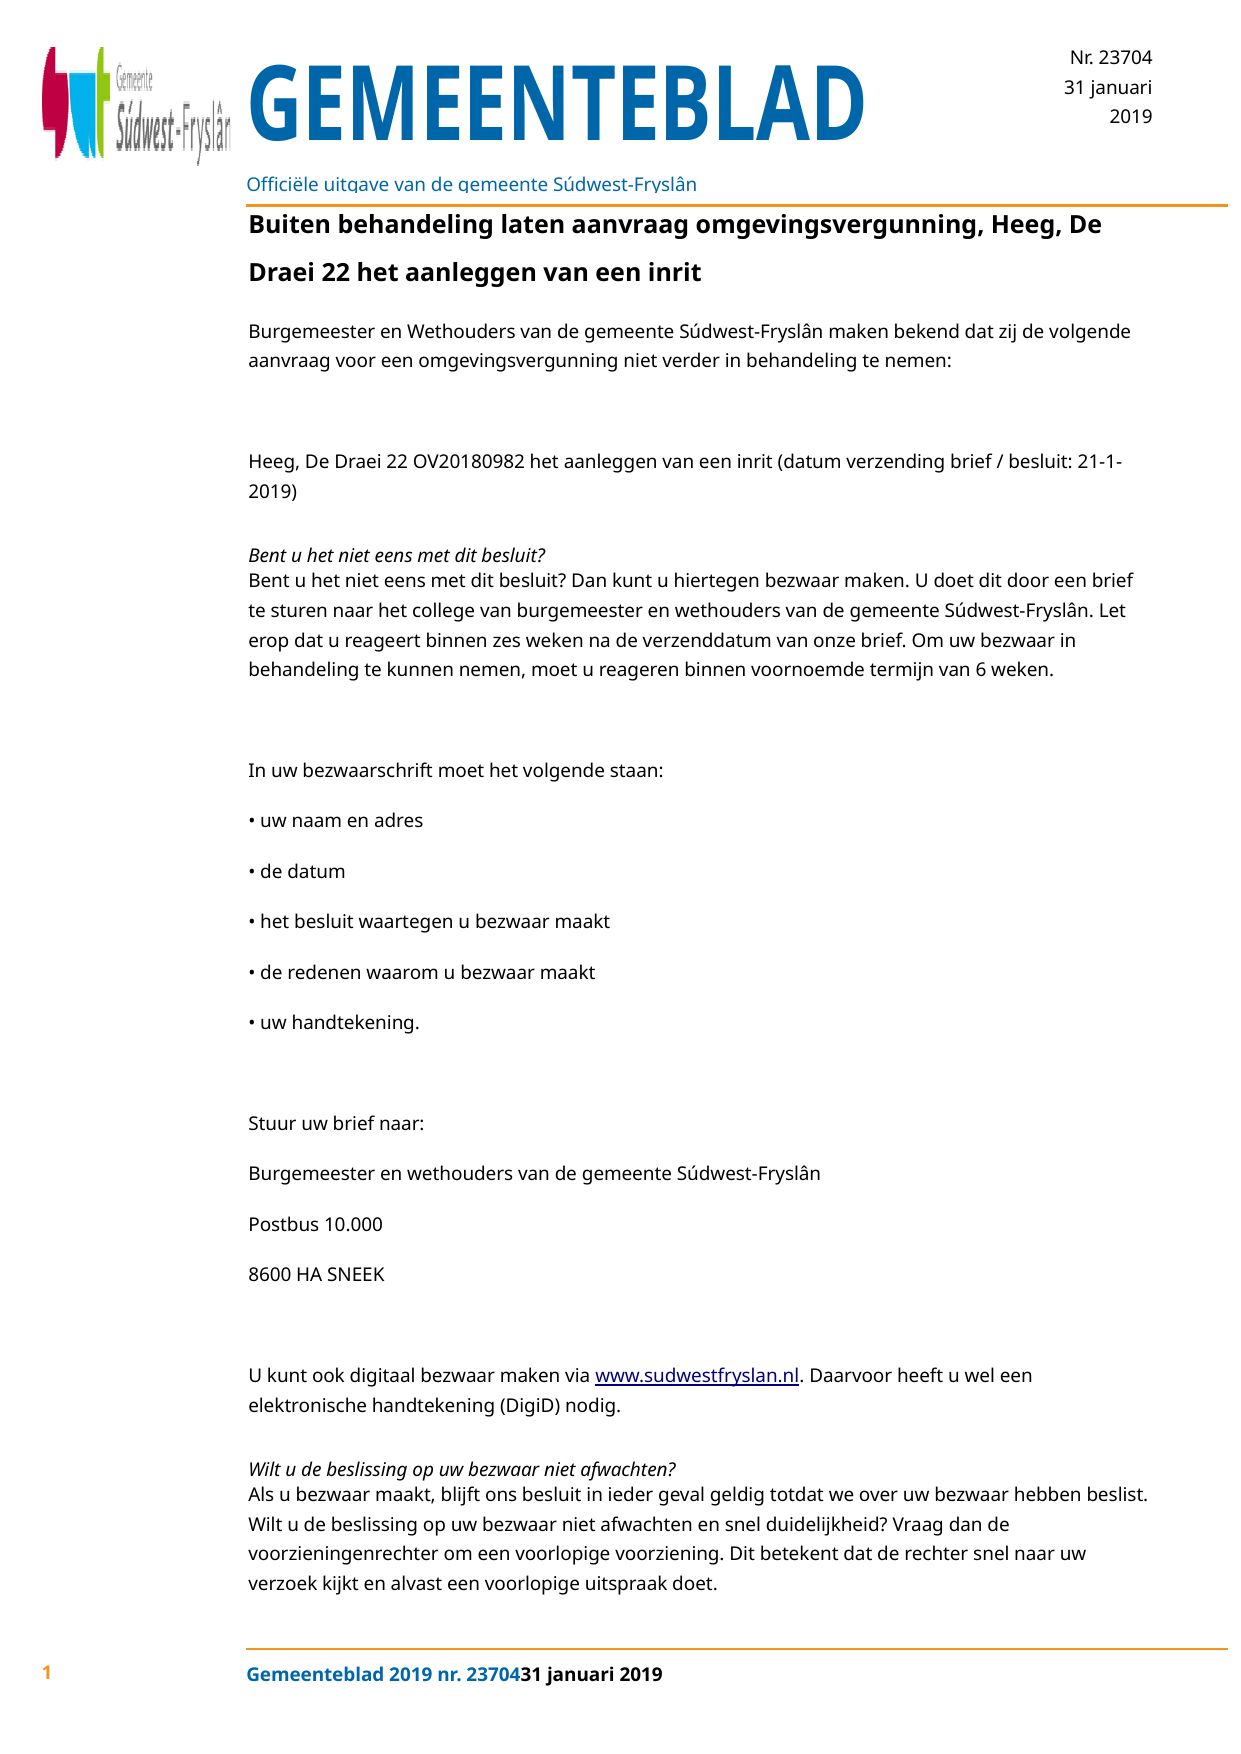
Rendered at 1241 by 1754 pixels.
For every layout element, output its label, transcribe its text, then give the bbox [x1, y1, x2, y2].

text Bent u het niet eens met dit besluit? [248, 542, 1152, 568]
text Burgemeester en wethouders van de gemeente Súdwest-Fryslân [248, 1161, 1152, 1186]
text Heeg, De Draei 22 OV20180982 het aanleggen van een inrit (datum verzending brief / besluit: 21-1-2019) [248, 448, 1152, 504]
text • de redenen waarom u bezwaar maakt [248, 959, 1152, 984]
text Burgemeester en Wethouders van de gemeente Súdwest-Fryslân maken bekend dat zij de volgende aanvraag voor een omgevingsvergunning niet verder in behandeling te nemen: [248, 318, 1152, 373]
text 8600 HA SNEEK [248, 1261, 1152, 1287]
text • de datum [248, 858, 1152, 884]
text • uw handtekening. [248, 1009, 1152, 1035]
text In uw bezwaarschrift moet het volgende staan: [248, 757, 1152, 783]
picture [41, 47, 231, 172]
text Stuur uw brief naar: [248, 1110, 1152, 1136]
text Als u bezwaar maakt, blijft ons besluit in ieder geval geldig totdat we over uw bezwaar hebben beslist. Wilt u de beslissing op uw bezwaar niet afwachten en snel duidelijkheid? Vraag dan de voorzieningenrechter om een voorlopige voorziening. Dit betekent dat de rechter snel naar uw verzoek kijkt en alvast een voorlopige uitspraak doet. [248, 1481, 1152, 1596]
text Postbus 10.000 [248, 1211, 1152, 1237]
text Wilt u de beslissing op uw bezwaar niet afwachten? [248, 1456, 1152, 1481]
text U kunt ook digitaal bezwaar maken via www.sudwestfryslan.nl. Daarvoor heeft u wel een elektronische handtekening (DigiD) nodig. [248, 1362, 1152, 1417]
text • uw naam en adres [248, 808, 1152, 833]
text • het besluit waartegen u bezwaar maakt [248, 908, 1152, 934]
text Buiten behandeling laten aanvraag omgevingsvergunning, Heeg, De Draei 22 het aanleggen van een inrit [248, 207, 1152, 288]
text Bent u het niet eens met dit besluit? Dan kunt u hiertegen bezwaar maken. U doet dit door een brief te sturen naar het college van burgemeester en wethouders van de gemeente Súdwest-Fryslân. Let erop dat u reageert binnen zes weken na de verzenddatum van onze brief. Om uw bezwaar in behandeling te kunnen nemen, moet u reageren binnen voornoemde termijn van 6 weken. [248, 568, 1152, 682]
